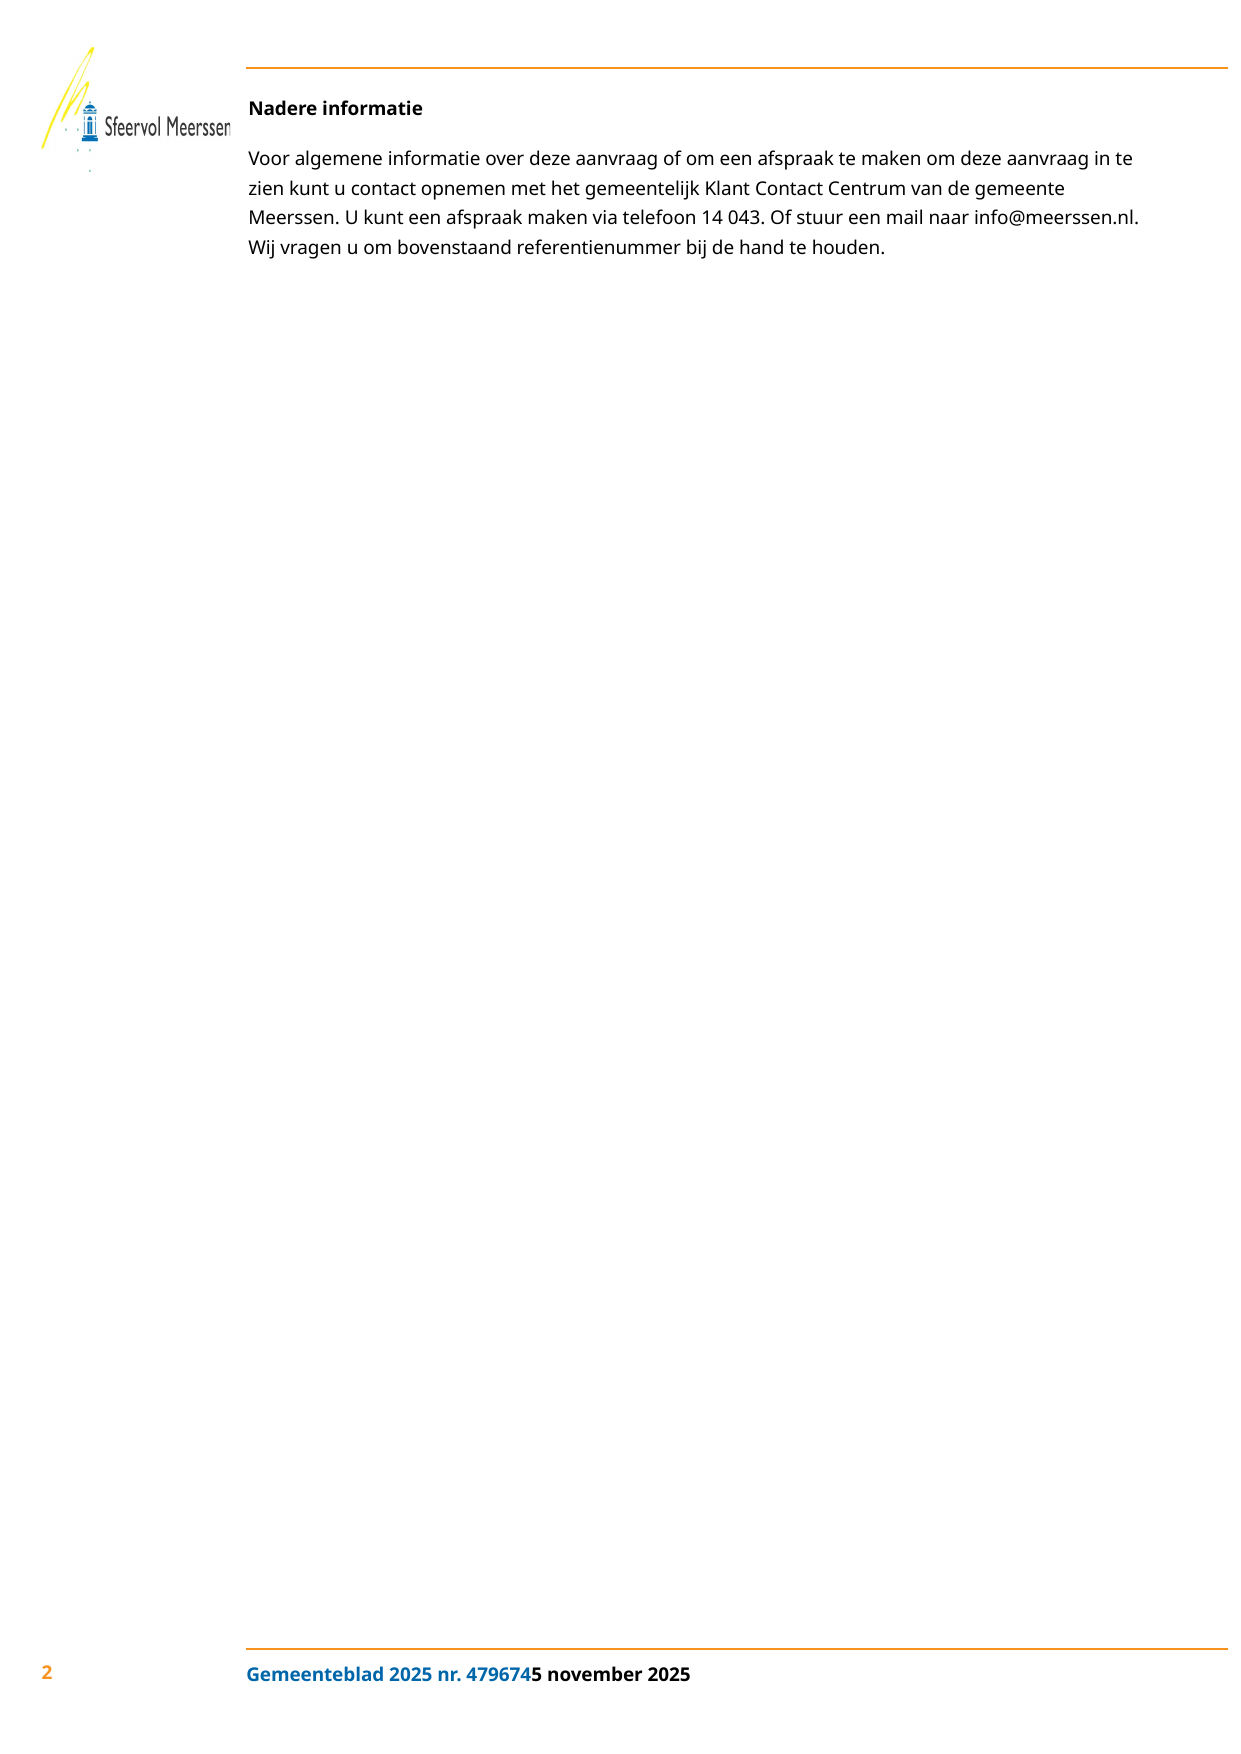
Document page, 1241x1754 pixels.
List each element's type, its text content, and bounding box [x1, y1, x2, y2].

picture [41, 47, 231, 172]
text Nadere informatie [248, 95, 1152, 121]
text Voor algemene informatie over deze aanvraag of om een afspraak te maken om deze aanvraag in te zien kunt u contact opnemen met het gemeentelijk Klant Contact Centrum van de gemeente Meerssen. U kunt een afspraak maken via telefoon 14 043. Of stuur een mail naar info@meerssen.nl. Wij vragen u om bovenstaand referentienummer bij de hand te houden. [248, 145, 1152, 260]
